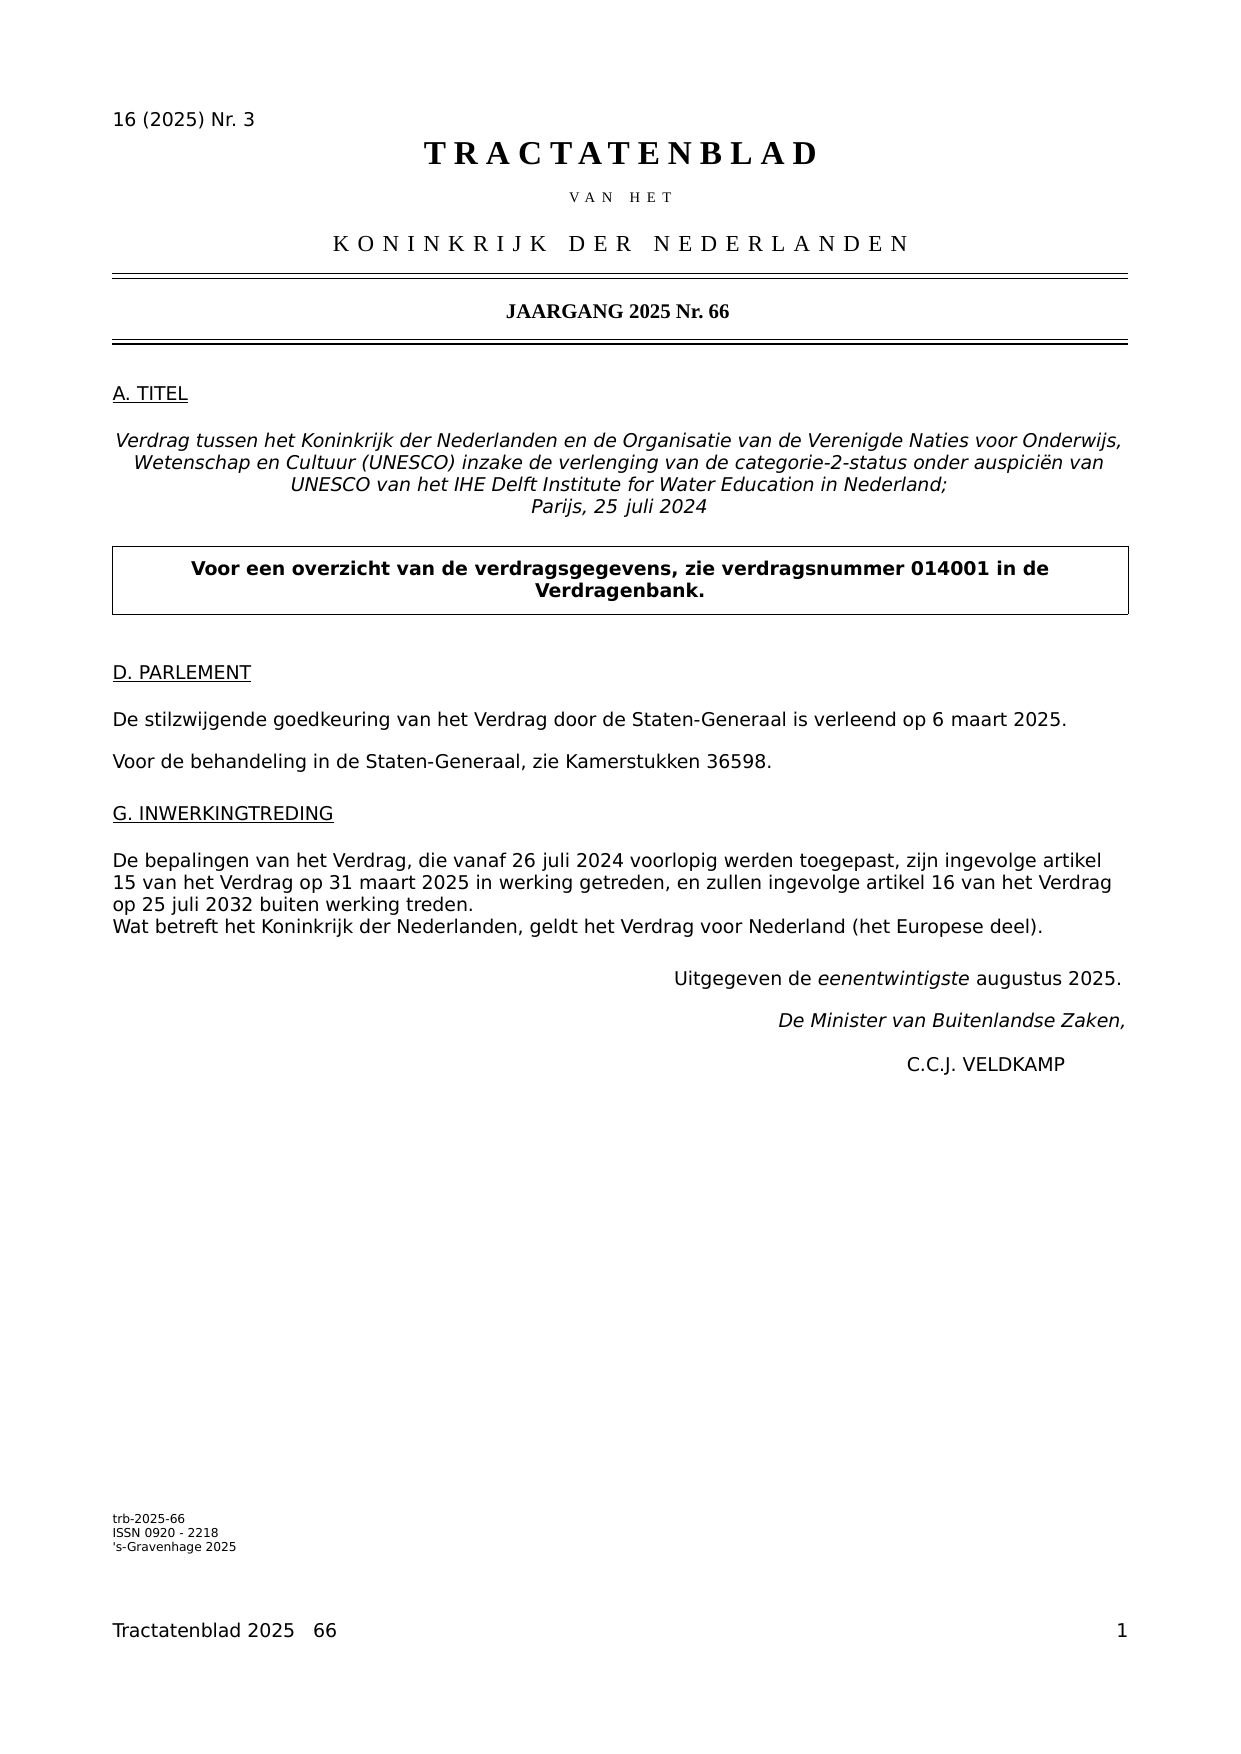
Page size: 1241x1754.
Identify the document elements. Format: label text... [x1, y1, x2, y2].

text Parijs, 25 juli 2024 [112, 496, 1128, 518]
text Verdrag tussen het Koninkrijk der Nederlanden en de Organisatie van de Verenigde Naties voor Onderwijs, Wetenschap en Cultuur (UNESCO) inzake de verlenging van de categorie-2-status onder auspiciën van UNESCO van het IHE Delft Institute for Water Education in Nederland; [112, 430, 1128, 496]
text ISSN 0920 - 2218 [112, 1526, 346, 1540]
subtitle A. TITEL [112, 383, 1128, 405]
text VAN HET [112, 189, 1128, 206]
text De stilzwijgende goedkeuring van het Verdrag door de Staten-Generaal is verleend op 6 maart 2025. [112, 709, 1128, 731]
text JAARGANG 2025 Nr. 66 [112, 299, 1128, 323]
text KONINKRIJK DER NEDERLANDEN [112, 229, 1128, 256]
text Uitgegeven de eenentwintigste augustus 2025. [112, 968, 1128, 990]
text De bepalingen van het Verdrag, die vanaf 26 juli 2024 voorlopig werden toegepast, zijn ingevolge artikel 15 van het Verdrag op 31 maart 2025 in werking getreden, en zullen ingevolge artikel 16 van het Verdrag op 25 juli 2032 buiten werking treden. [112, 850, 1128, 916]
text 16 (2025) Nr. 3 [112, 109, 1128, 131]
text TRACTATENBLAD [112, 133, 1128, 172]
text Wat betreft het Koninkrijk der Nederlanden, geldt het Verdrag voor Nederland (het Europese deel). [112, 916, 1128, 938]
text De Minister van Buitenlandse Zaken, C.C.J. VELDKAMP [112, 1010, 1128, 1076]
subtitle D. PARLEMENT [112, 662, 1128, 684]
text 's-Gravenhage 2025 [112, 1540, 346, 1554]
text Voor de behandeling in de Staten-Generaal, zie Kamerstukken 36598. [112, 751, 1128, 773]
subtitle G. INWERKINGTREDING [112, 803, 1128, 825]
text trb-2025-66 [112, 1512, 346, 1526]
